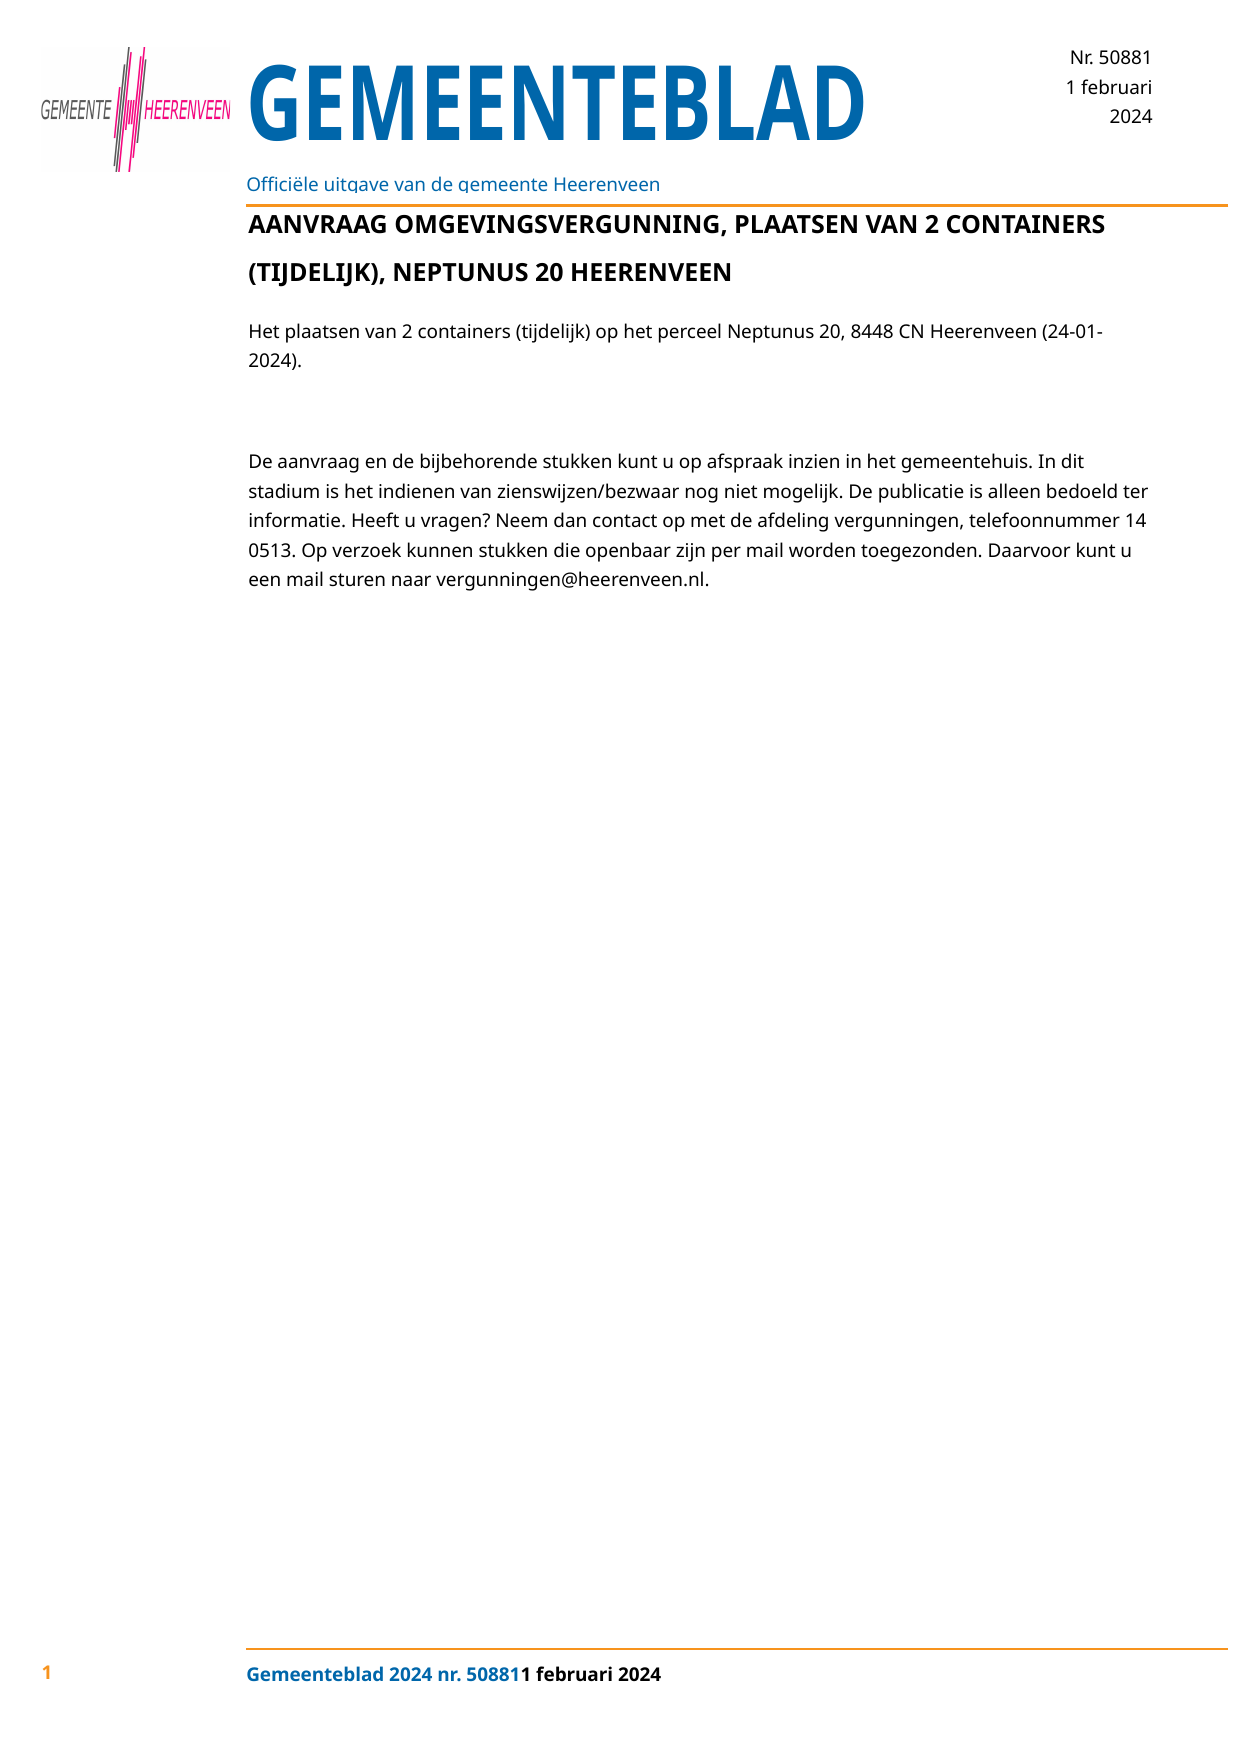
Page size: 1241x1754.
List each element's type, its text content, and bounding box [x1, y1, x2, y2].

text Het plaatsen van 2 containers (tijdelijk) op het perceel Neptunus 20, 8448 CN Heerenveen (24-01-2024). [248, 318, 1152, 373]
text AANVRAAG OMGEVINGSVERGUNNING, PLAATSEN VAN 2 CONTAINERS (TIJDELIJK), NEPTUNUS 20 HEERENVEEN [248, 207, 1152, 288]
text De aanvraag en de bijbehorende stukken kunt u op afspraak inzien in het gemeentehuis. In dit stadium is het indienen van zienswijzen/bezwaar nog niet mogelijk. De publicatie is alleen bedoeld ter informatie. Heeft u vragen? Neem dan contact op met de afdeling vergunningen, telefoonnummer 14 0513. Op verzoek kunnen stukken die openbaar zijn per mail worden toegezonden. Daarvoor kunt u een mail sturen naar vergunningen@heerenveen.nl. [248, 448, 1152, 592]
picture [41, 47, 231, 172]
